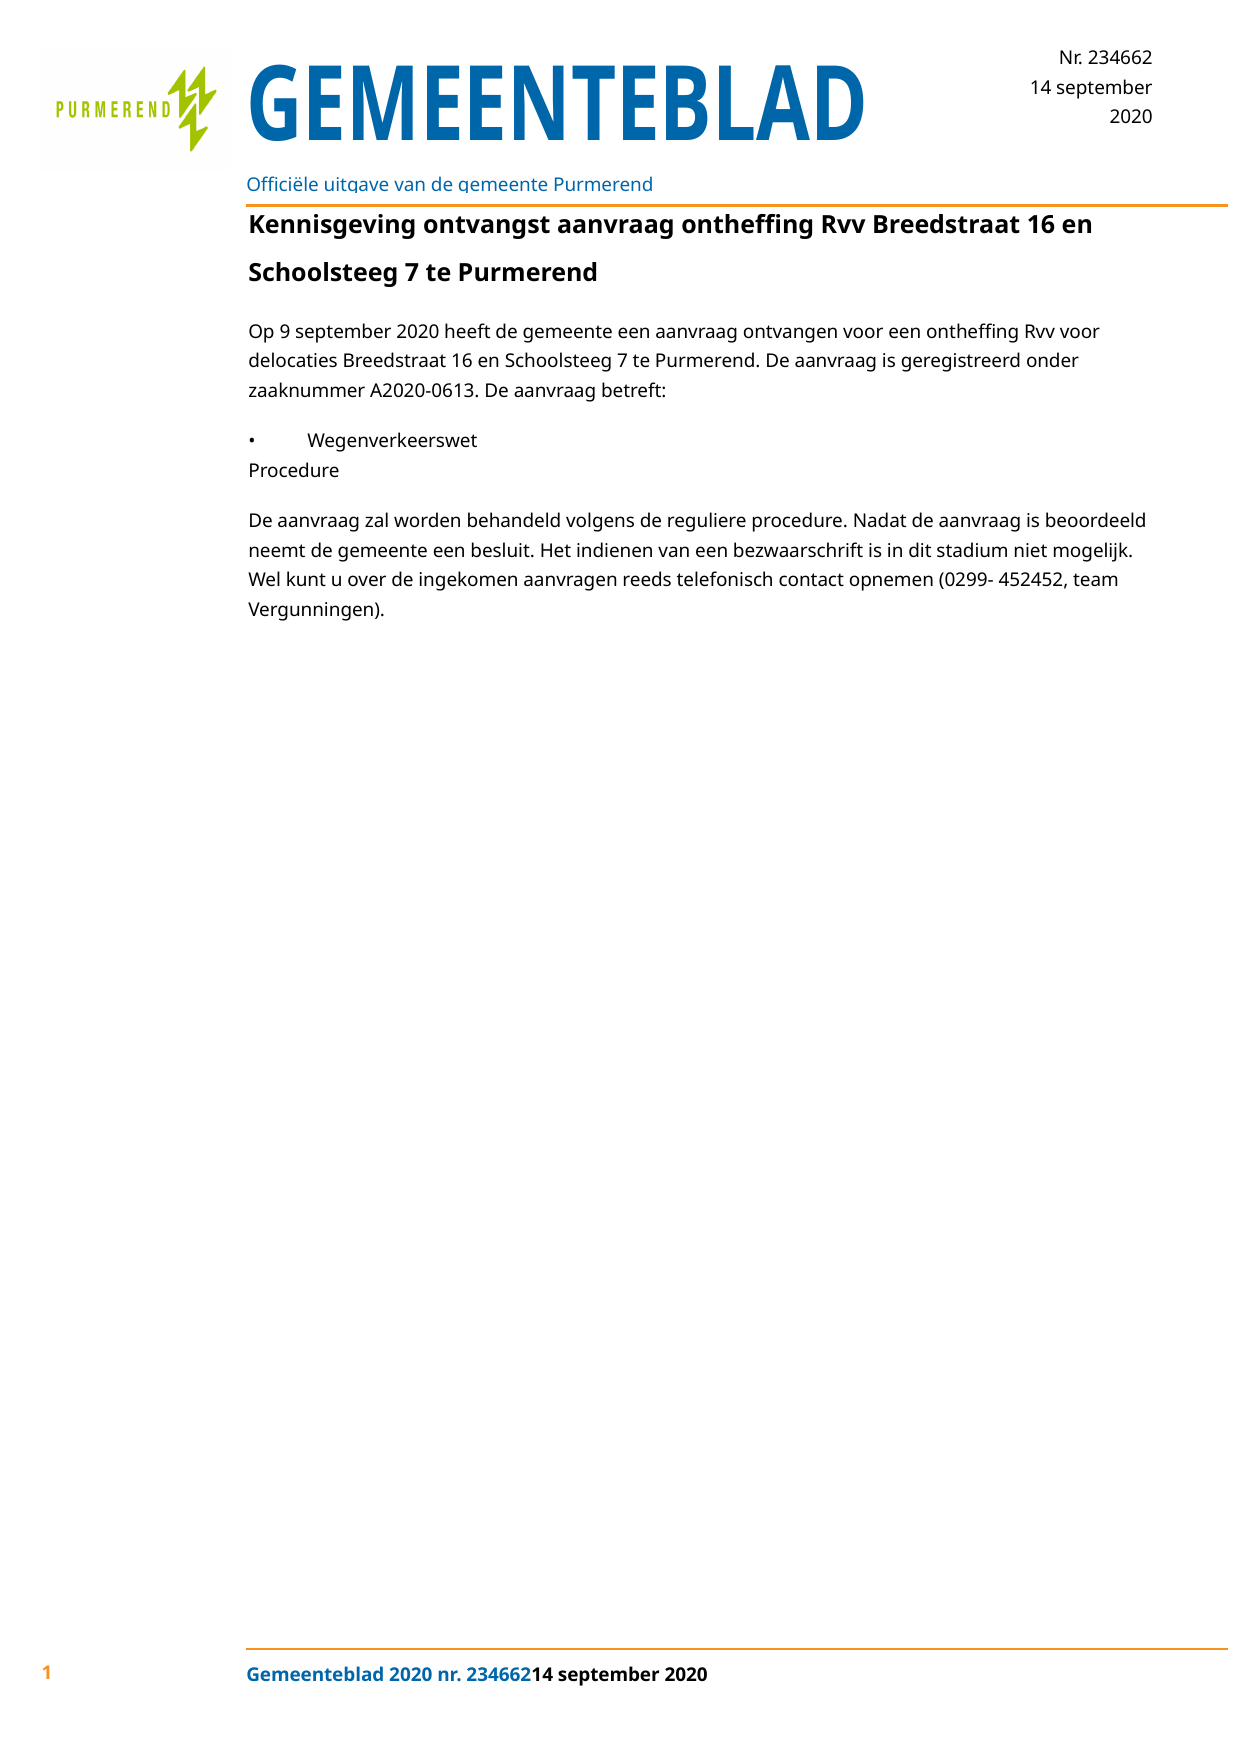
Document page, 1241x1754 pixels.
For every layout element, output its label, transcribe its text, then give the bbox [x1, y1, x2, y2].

text Op 9 september 2020 heeft de gemeente een aanvraag ontvangen voor een ontheffing Rvv voor delocaties Breedstraat 16 en Schoolsteeg 7 te Purmerend. De aanvraag is geregistreerd onder zaaknummer A2020-0613. De aanvraag betreft: [248, 318, 1152, 403]
picture [41, 47, 231, 172]
text Procedure [248, 457, 1152, 483]
list Wegenverkeerswet [248, 427, 1152, 453]
text De aanvraag zal worden behandeld volgens de reguliere procedure. Nadat de aanvraag is beoordeeld neemt de gemeente een besluit. Het indienen van een bezwaarschrift is in dit stadium niet mogelijk. Wel kunt u over de ingekomen aanvragen reeds telefonisch contact opnemen (0299- 452452, team Vergunningen). [248, 507, 1152, 622]
text Kennisgeving ontvangst aanvraag ontheffing Rvv Breedstraat 16 en Schoolsteeg 7 te Purmerend [248, 207, 1152, 288]
